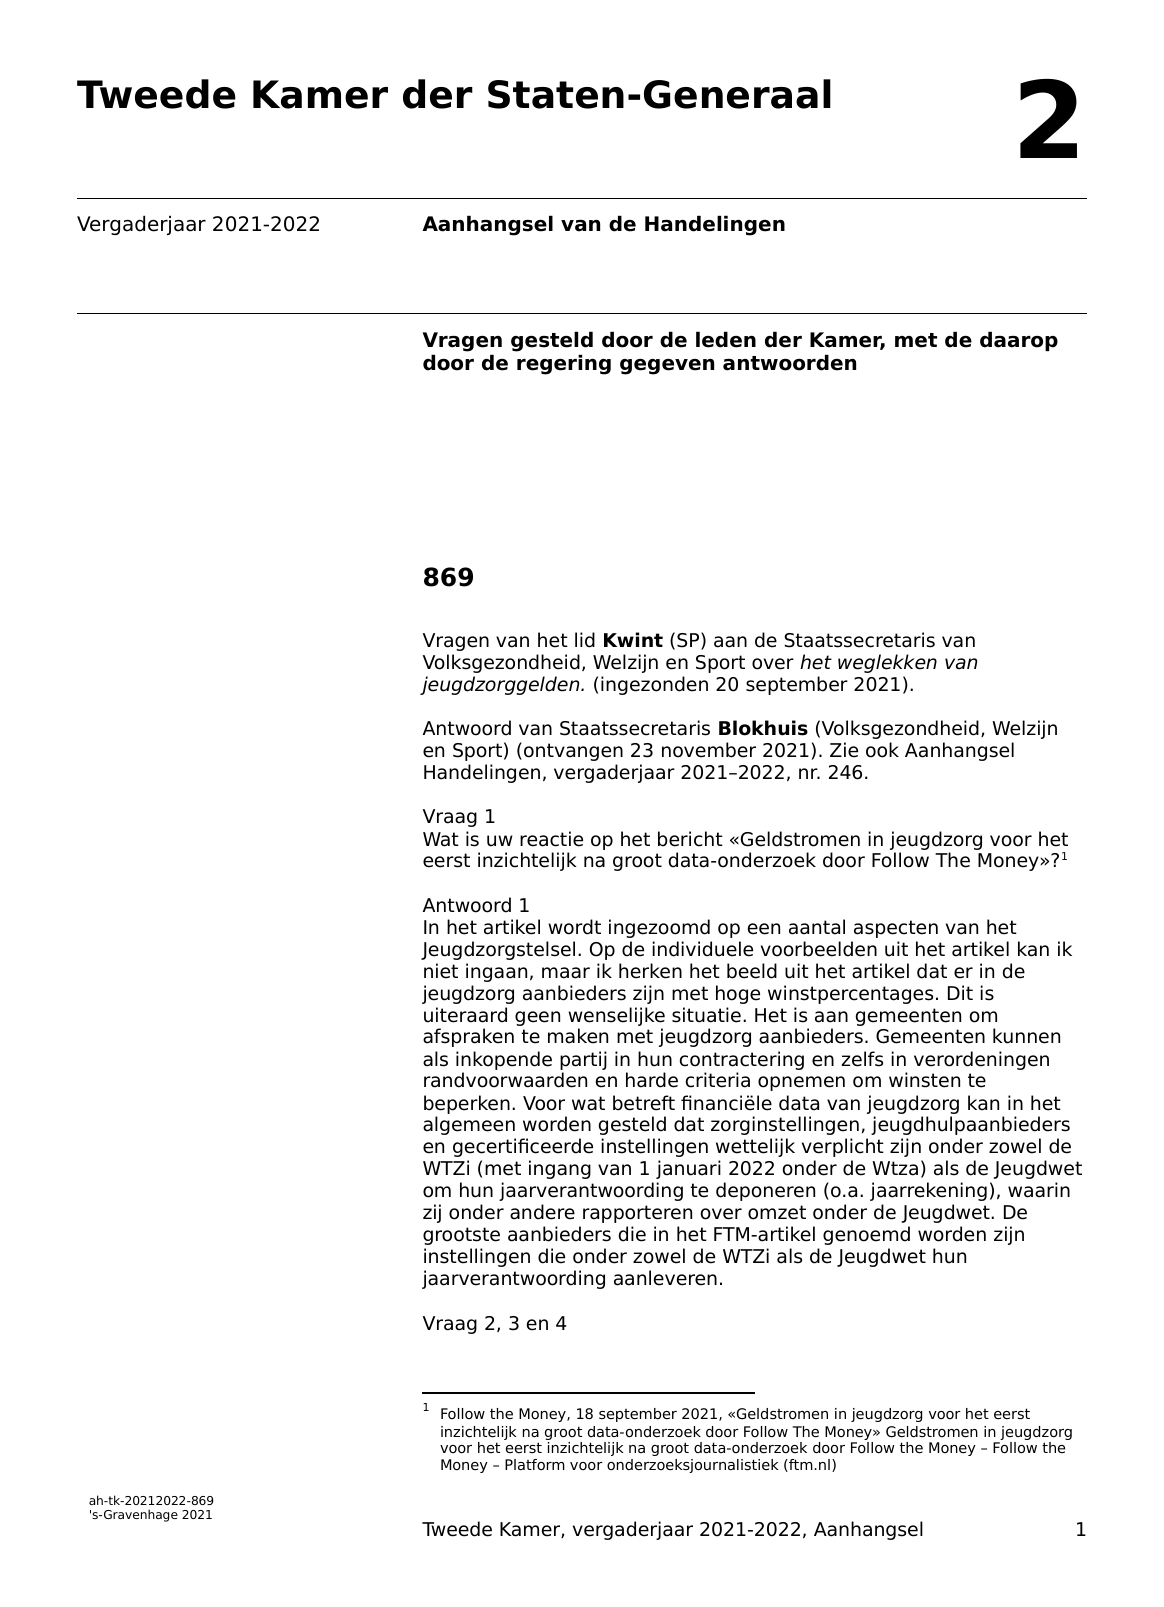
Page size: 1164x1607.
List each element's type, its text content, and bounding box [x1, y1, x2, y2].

table_cell Vergaderjaar 2021-2022 [77, 199, 422, 313]
table_cell Vragen gesteld door de leden der Kamer, met de daarop door de regering gegeven antwoorden [422, 314, 1087, 375]
text Vraag 1 [422, 806, 1087, 828]
text Wat is uw reactie op het bericht «Geldstromen in jeugdzorg voor het eerst inzichtelijk na groot data-onderzoek door Follow The Money»? [422, 828, 1087, 872]
text Antwoord van Staatssecretaris Blokhuis (Volksgezondheid, Welzijn en Sport) (ontvangen 23 november 2021). Zie ook Aanhangsel Handelingen, vergaderjaar 2021–2022, nr. 246. [422, 718, 1087, 784]
text ah-tk-20212022-869 [88, 1494, 323, 1508]
text Vraag 2, 3 en 4 [422, 1312, 1087, 1334]
text Antwoord 1 [422, 894, 1087, 917]
text In het artikel wordt ingezoomd op een aantal aspecten van het Jeugdzorgstelsel. Op de individuele voorbeelden uit het artikel kan ik niet ingaan, maar ik herken het beeld uit het artikel dat er in de jeugdzorg aanbieders zijn met hoge winstpercentages. Dit is uiteraard geen wenselijke situatie. Het is aan gemeenten om afspraken te maken met jeugdzorg aanbieders. Gemeenten kunnen als inkopende partij in hun contractering en zelfs in verordeningen randvoorwaarden en harde criteria opnemen om winsten te beperken. Voor wat betreft financiële data van jeugdzorg kan in het algemeen worden gesteld dat zorginstellingen, jeugdhulpaanbieders en gecertificeerde instellingen wettelijk verplicht zijn onder zowel de WTZi (met ingang van 1 januari 2022 onder de Wtza) als de Jeugdwet om hun jaarverantwoording te deponeren (o.a. jaarrekening), waarin zij onder andere rapporteren over omzet onder de Jeugdwet. De grootste aanbieders die in het FTM-artikel genoemd worden zijn instellingen die onder zowel de WTZi als de Jeugdwet hun jaarverantwoording aanleveren. [422, 917, 1087, 1290]
text 's-Gravenhage 2021 [88, 1508, 323, 1522]
text 869 [422, 563, 1087, 592]
table_header 2 [886, 59, 1087, 198]
table_cell [77, 314, 422, 375]
table_cell Aanhangsel van de Handelingen [422, 199, 1087, 313]
text Vragen van het lid Kwint (SP) aan de Staatssecretaris van Volksgezondheid, Welzijn en Sport over het weglekken van jeugdzorggelden. (ingezonden 20 september 2021). [422, 630, 1087, 696]
text Follow the Money, 18 september 2021, «Geldstromen in jeugdzorg voor het eerst inzichtelijk na groot data-onderzoek door Follow The Money» Geldstromen in jeugdzorg voor het eerst inzichtelijk na groot data-onderzoek door Follow the Money – Follow the Money – Platform voor onderzoeksjournalistiek (ftm.nl) [422, 1402, 1087, 1474]
table_header Tweede Kamer der Staten-Generaal [77, 59, 886, 198]
